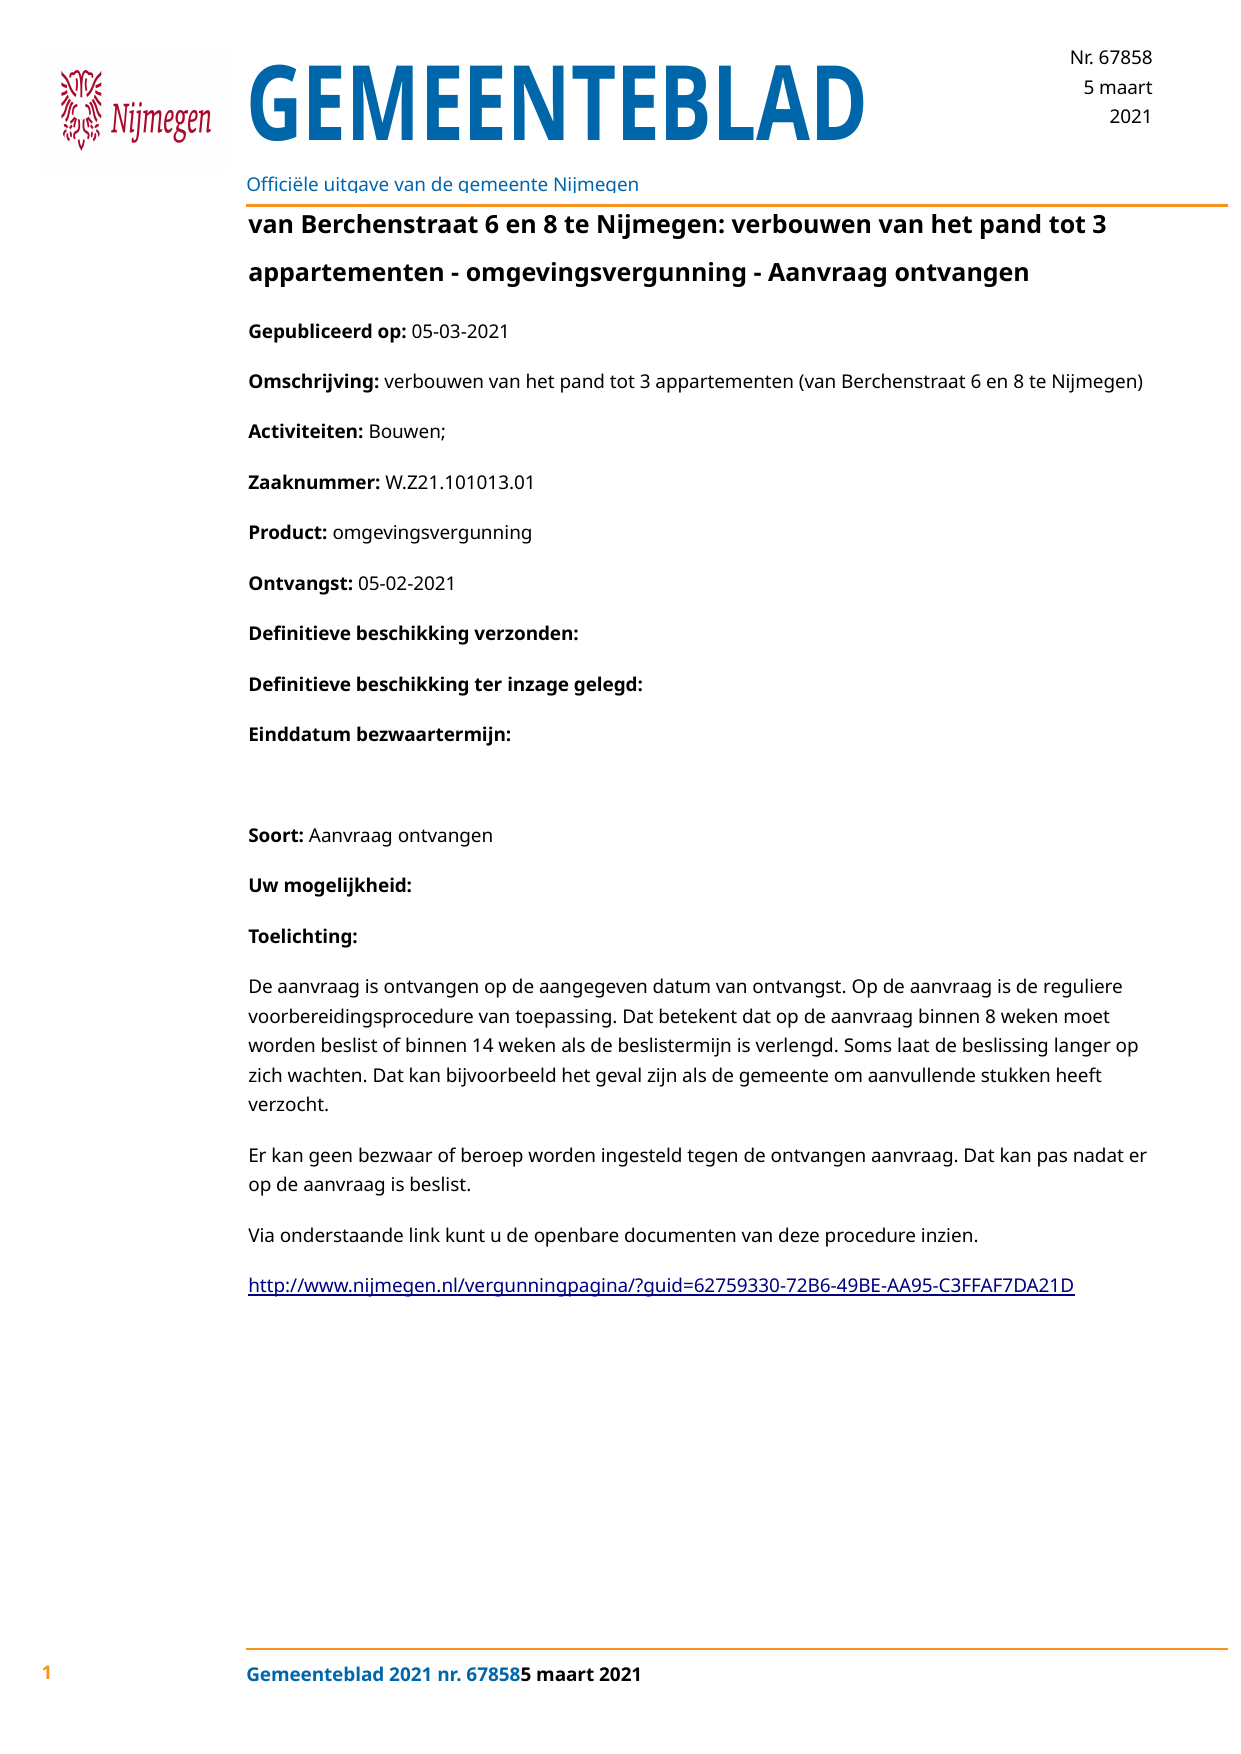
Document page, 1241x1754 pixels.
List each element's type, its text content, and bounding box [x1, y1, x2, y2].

text Omschrijving: verbouwen van het pand tot 3 appartementen (van Berchenstraat 6 en 8 te Nijmegen) [248, 368, 1152, 394]
text Activiteiten: Bouwen; [248, 419, 1152, 444]
text Soort: Aanvraag ontvangen [248, 822, 1152, 848]
text van Berchenstraat 6 en 8 te Nijmegen: verbouwen van het pand tot 3 appartementen - omgevingsvergunning - Aanvraag ontvangen [248, 207, 1152, 288]
text Er kan geen bezwaar of beroep worden ingesteld tegen de ontvangen aanvraag. Dat kan pas nadat er op de aanvraag is beslist. [248, 1142, 1152, 1197]
picture [41, 47, 231, 172]
text Einddatum bezwaartermijn: [248, 721, 1152, 747]
text Definitieve beschikking ter inzage gelegd: [248, 671, 1152, 697]
text Uw mogelijkheid: [248, 872, 1152, 898]
text Toelichting: [248, 923, 1152, 949]
text http://www.nijmegen.nl/vergunningpagina/?guid=62759330-72B6-49BE-AA95-C3FFAF7DA21D [248, 1272, 1152, 1298]
text Product: omgevingsvergunning [248, 519, 1152, 545]
text Gepubliceerd op: 05-03-2021 [248, 318, 1152, 344]
text Definitieve beschikking verzonden: [248, 620, 1152, 646]
text Ontvangst: 05-02-2021 [248, 570, 1152, 596]
text Zaaknummer: W.Z21.101013.01 [248, 469, 1152, 495]
text De aanvraag is ontvangen op de aangegeven datum van ontvangst. Op de aanvraag is de reguliere voorbereidingsprocedure van toepassing. Dat betekent dat op de aanvraag binnen 8 weken moet worden beslist of binnen 14 weken als de beslistermijn is verlengd. Soms laat de beslissing langer op zich wachten. Dat kan bijvoorbeeld het geval zijn als de gemeente om aanvullende stukken heeft verzocht. [248, 973, 1152, 1117]
text Via onderstaande link kunt u de openbare documenten van deze procedure inzien. [248, 1222, 1152, 1248]
